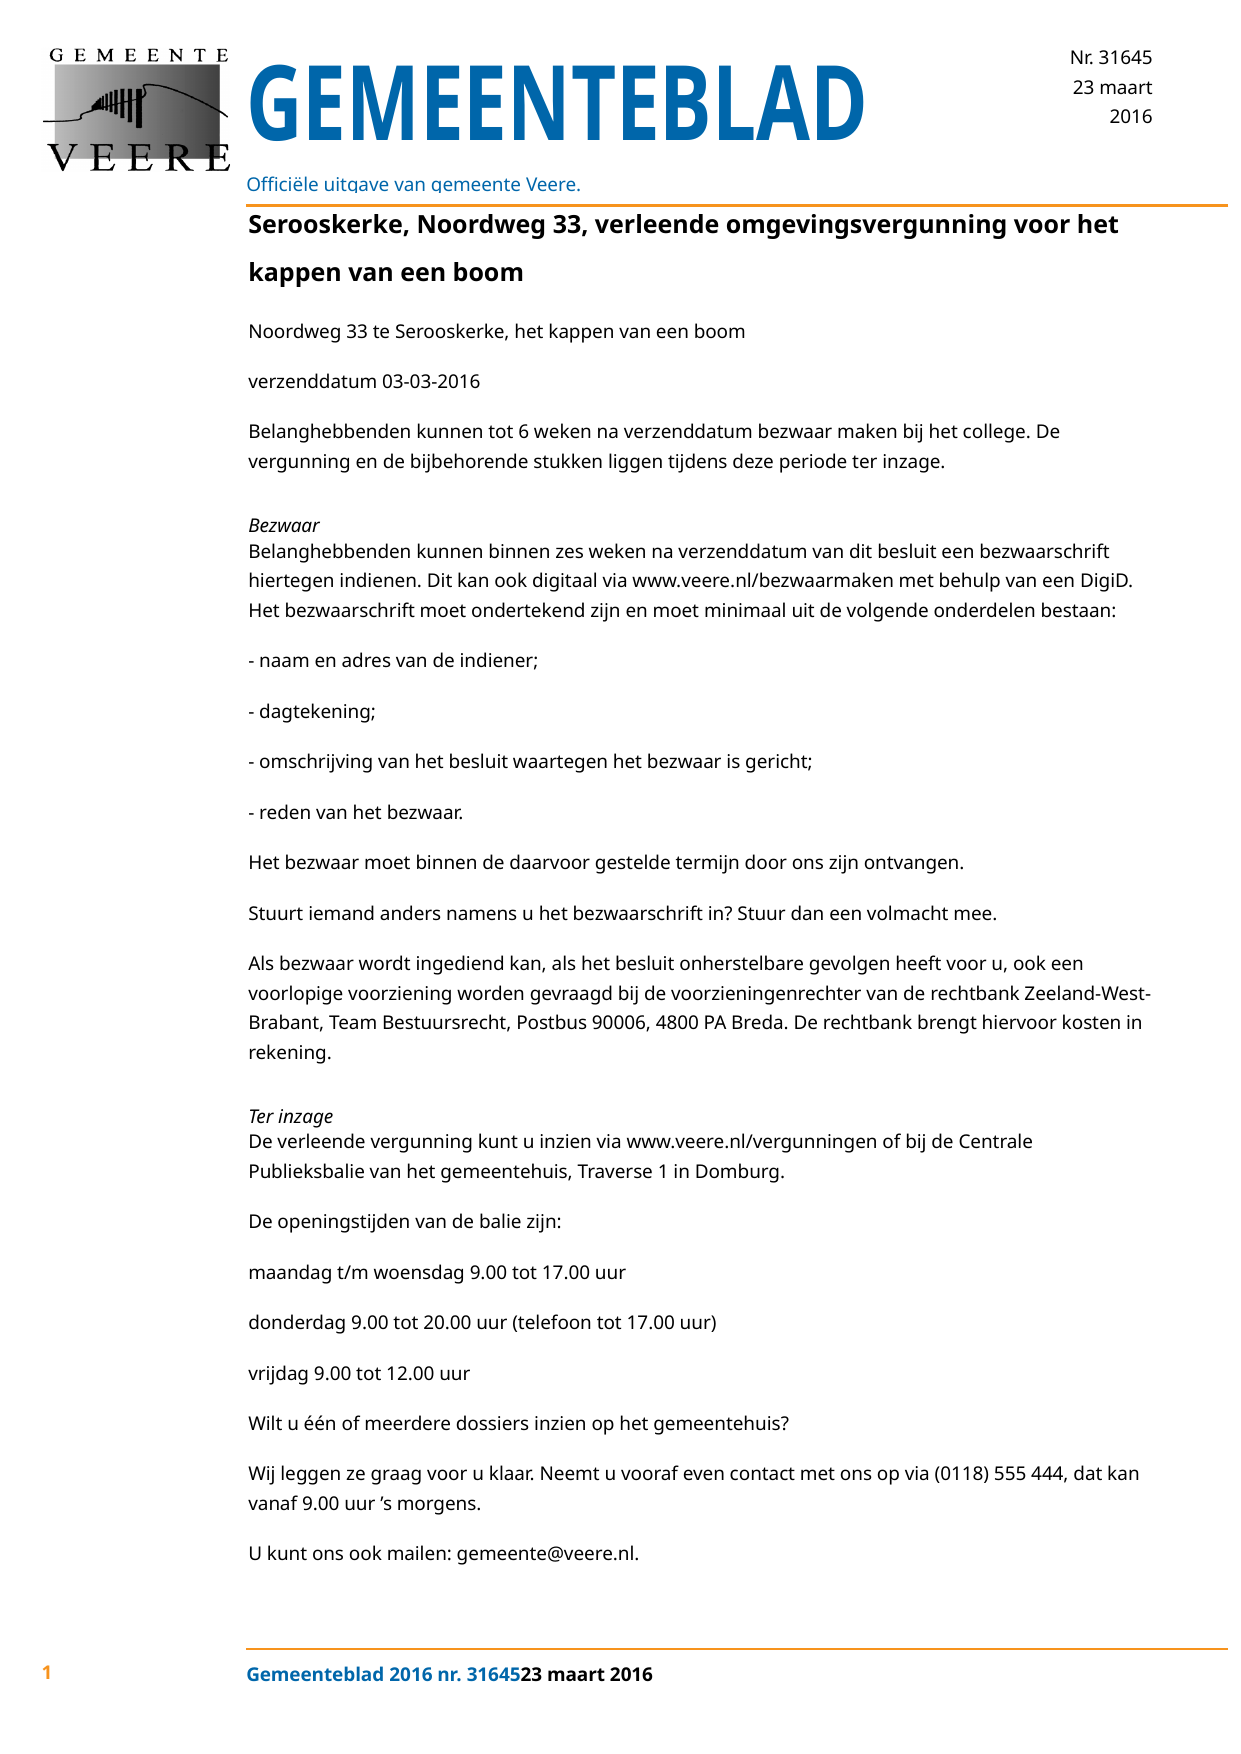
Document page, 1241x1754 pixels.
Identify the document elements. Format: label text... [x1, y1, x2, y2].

text maandag t/m woensdag 9.00 tot 17.00 uur [248, 1259, 1152, 1285]
text vrijdag 9.00 tot 12.00 uur [248, 1360, 1152, 1386]
text donderdag 9.00 tot 20.00 uur (telefoon tot 17.00 uur) [248, 1309, 1152, 1335]
text - omschrijving van het besluit waartegen het bezwaar is gericht; [248, 748, 1152, 774]
text De verleende vergunning kunt u inzien via www.veere.nl/vergunningen of bij de Centrale Publieksbalie van het gemeentehuis, Traverse 1 in Domburg. [248, 1128, 1152, 1184]
text Serooskerke, Noordweg 33, verleende omgevingsvergunning voor het kappen van een boom [248, 207, 1152, 288]
text Stuurt iemand anders namens u het bezwaarschrift in? Stuur dan een volmacht mee. [248, 900, 1152, 925]
text Wij leggen ze graag voor u klaar. Neemt u vooraf even contact met ons op via (0118) 555 444, dat kan vanaf 9.00 uur ’s morgens. [248, 1461, 1152, 1516]
text - naam en adres van de indiener; [248, 648, 1152, 673]
text Belanghebbenden kunnen tot 6 weken na verzenddatum bezwaar maken bij het college. De vergunning en de bijbehorende stukken liggen tijdens deze periode ter inzage. [248, 419, 1152, 474]
text Ter inzage [248, 1103, 1152, 1128]
text - dagtekening; [248, 698, 1152, 724]
text U kunt ons ook mailen: gemeente@veere.nl. [248, 1541, 1152, 1566]
text De openingstijden van de balie zijn: [248, 1208, 1152, 1234]
text Noordweg 33 te Serooskerke, het kappen van een boom [248, 318, 1152, 344]
text Bezwaar [248, 512, 1152, 538]
text Belanghebbenden kunnen binnen zes weken na verzenddatum van dit besluit een bezwaarschrift hiertegen indienen. Dit kan ook digitaal via www.veere.nl/bezwaarmaken met behulp van een DigiD. Het bezwaarschrift moet ondertekend zijn en moet minimaal uit de volgende onderdelen bestaan: [248, 538, 1152, 623]
text verzenddatum 03-03-2016 [248, 368, 1152, 394]
text Het bezwaar moet binnen de daarvoor gestelde termijn door ons zijn ontvangen. [248, 849, 1152, 875]
picture [41, 47, 231, 172]
text Wilt u één of meerdere dossiers inzien op het gemeentehuis? [248, 1410, 1152, 1436]
text Als bezwaar wordt ingediend kan, als het besluit onherstelbare gevolgen heeft voor u, ook een voorlopige voorziening worden gevraagd bij de voorzieningenrechter van de rechtbank Zeeland-West-Brabant, Team Bestuursrecht, Postbus 90006, 4800 PA Breda. De rechtbank brengt hiervoor kosten in rekening. [248, 950, 1152, 1064]
text - reden van het bezwaar. [248, 799, 1152, 824]
